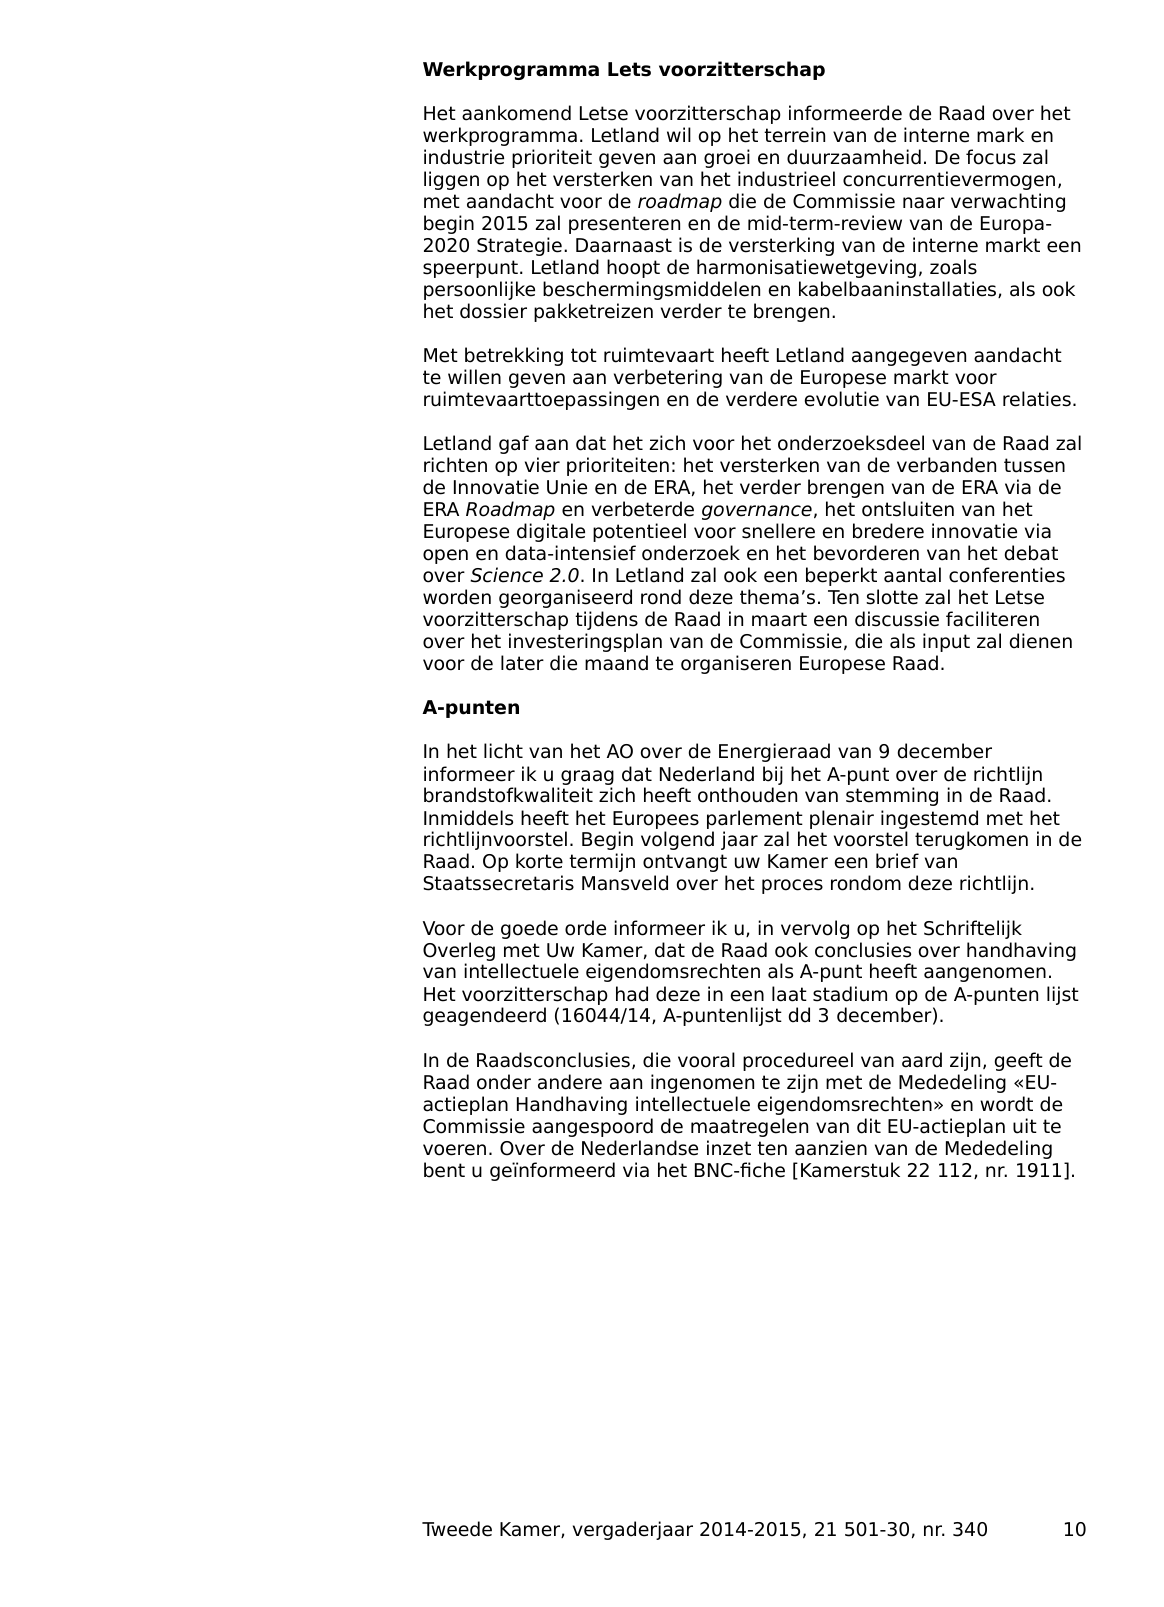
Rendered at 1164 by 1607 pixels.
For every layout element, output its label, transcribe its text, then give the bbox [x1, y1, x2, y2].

subtitle Werkprogramma Lets voorzitterschap [422, 59, 1087, 81]
text Met betrekking tot ruimtevaart heeft Letland aangegeven aandacht te willen geven aan verbetering van de Europese markt voor ruimtevaarttoepassingen en de verdere evolutie van EU-ESA relaties. [422, 345, 1087, 411]
text Voor de goede orde informeer ik u, in vervolg op het Schriftelijk Overleg met Uw Kamer, dat de Raad ook conclusies over handhaving van intellectuele eigendomsrechten als A-punt heeft aangenomen. Het voorzitterschap had deze in een laat stadium op de A-punten lijst geagendeerd (16044/14, A-puntenlijst dd 3 december). [422, 917, 1087, 1027]
text In de Raadsconclusies, die vooral procedureel van aard zijn, geeft de Raad onder andere aan ingenomen te zijn met de Mededeling «EU-actieplan Handhaving intellectuele eigendomsrechten» en wordt de Commissie aangespoord de maatregelen van dit EU-actieplan uit te voeren. Over de Nederlandse inzet ten aanzien van de Mededeling bent u geïnformeerd via het BNC-fiche [Kamerstuk 22 112, nr. 1911]. [422, 1049, 1087, 1181]
text In het licht van het AO over de Energieraad van 9 december informeer ik u graag dat Nederland bij het A-punt over de richtlijn brandstofkwaliteit zich heeft onthouden van stemming in de Raad. Inmiddels heeft het Europees parlement plenair ingestemd met het richtlijnvoorstel. Begin volgend jaar zal het voorstel terugkomen in de Raad. Op korte termijn ontvangt uw Kamer een brief van Staatssecretaris Mansveld over het proces rondom deze richtlijn. [422, 741, 1087, 895]
text Het aankomend Letse voorzitterschap informeerde de Raad over het werkprogramma. Letland wil op het terrein van de interne mark en industrie prioriteit geven aan groei en duurzaamheid. De focus zal liggen op het versterken van het industrieel concurrentievermogen, met aandacht voor de roadmap die de Commissie naar verwachting begin 2015 zal presenteren en de mid-term-review van de Europa-2020 Strategie. Daarnaast is de versterking van de interne markt een speerpunt. Letland hoopt de harmonisatiewetgeving, zoals persoonlijke beschermingsmiddelen en kabelbaaninstallaties, als ook het dossier pakketreizen verder te brengen. [422, 103, 1087, 323]
text Letland gaf aan dat het zich voor het onderzoeksdeel van de Raad zal richten op vier prioriteiten: het versterken van de verbanden tussen de Innovatie Unie en de ERA, het verder brengen van de ERA via de ERA Roadmap en verbeterde governance, het ontsluiten van het Europese digitale potentieel voor snellere en bredere innovatie via open en data-intensief onderzoek en het bevorderen van het debat over Science 2.0. In Letland zal ook een beperkt aantal conferenties worden georganiseerd rond deze thema’s. Ten slotte zal het Letse voorzitterschap tijdens de Raad in maart een discussie faciliteren over het investeringsplan van de Commissie, die als input zal dienen voor de later die maand te organiseren Europese Raad. [422, 433, 1087, 675]
subtitle A-punten [422, 697, 1087, 719]
